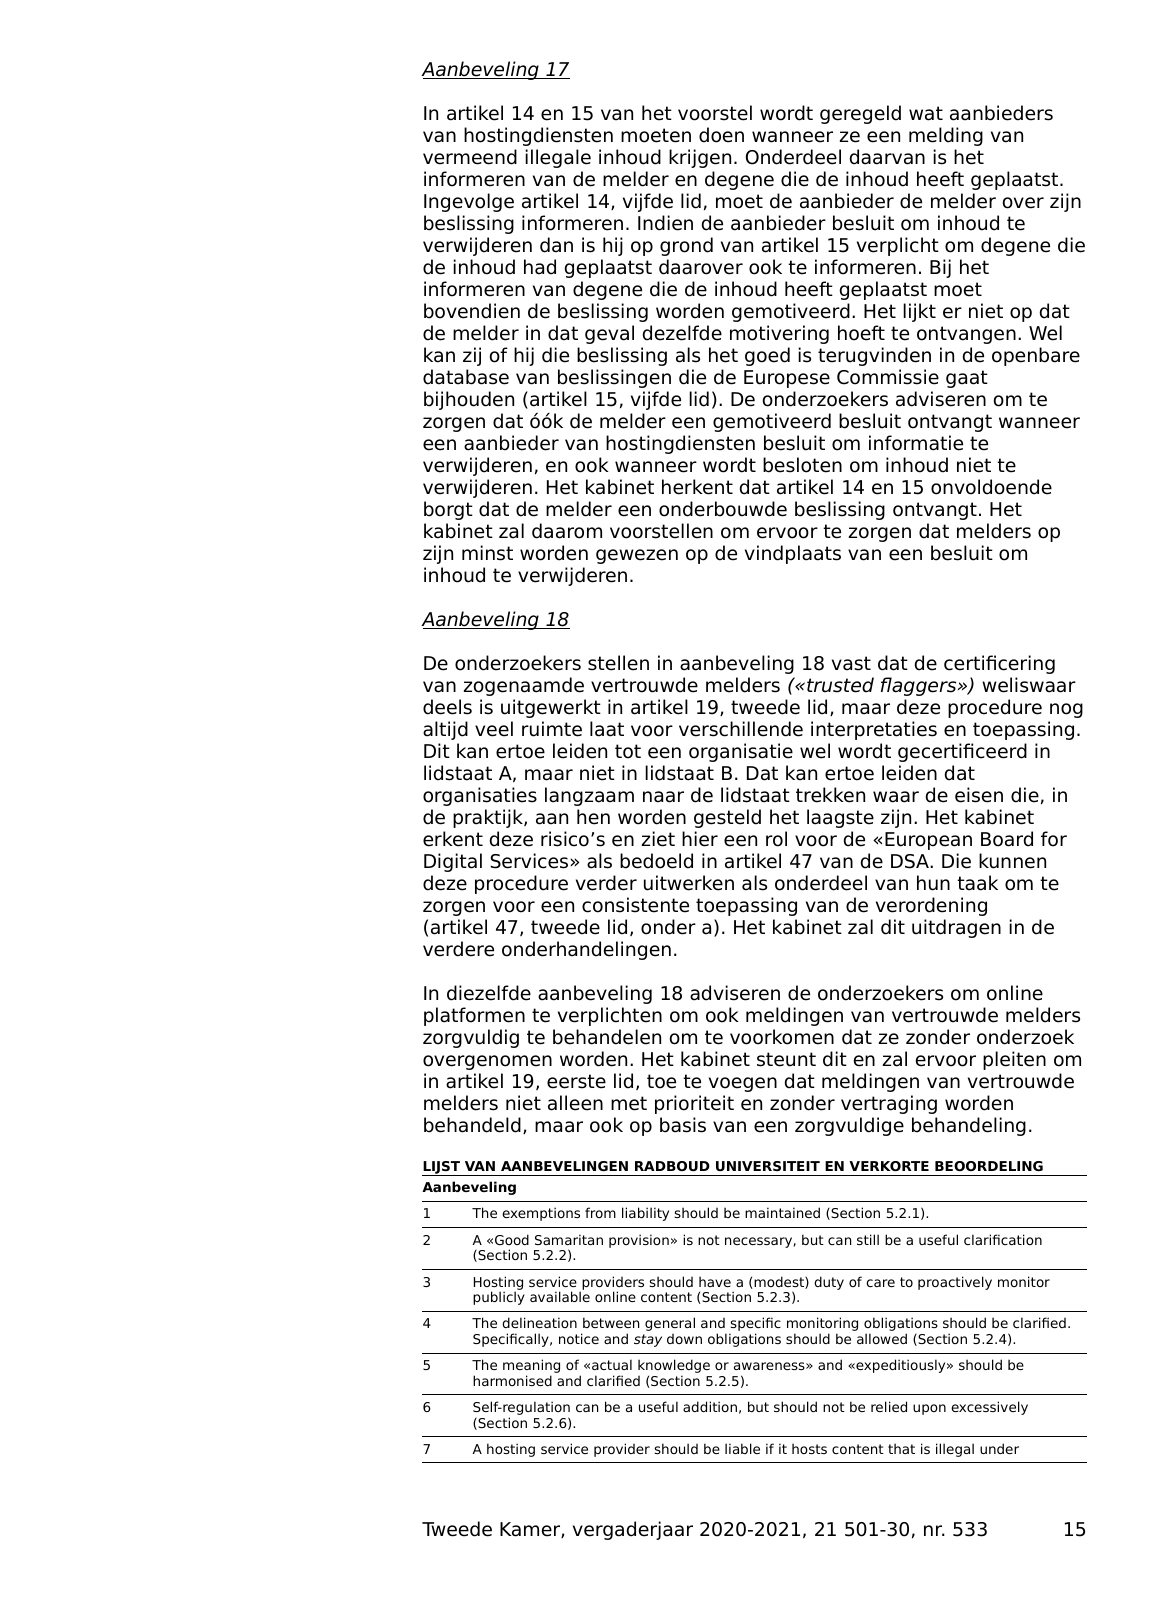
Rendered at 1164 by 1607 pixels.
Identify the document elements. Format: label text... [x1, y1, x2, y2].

table_cell The meaning of «actual knowledge or awareness» and «expeditiously» should be harmonised and clarified (Section 5.2.5). [467, 1354, 1087, 1394]
table_cell Self-regulation can be a useful addition, but should not be relied upon excessively (Section 5.2.6). [467, 1395, 1087, 1436]
subtitle Aanbeveling 18 [422, 609, 1087, 631]
table_cell Hosting service providers should have a (modest) duty of care to proactively monitor publicly available online content (Section 5.2.3). [467, 1270, 1087, 1311]
table_cell 7 [422, 1437, 467, 1462]
text In diezelfde aanbeveling 18 adviseren de onderzoekers om online platformen te verplichten om ook meldingen van vertrouwde melders zorgvuldig te behandelen om te voorkomen dat ze zonder onderzoek overgenomen worden. Het kabinet steunt dit en zal ervoor pleiten om in artikel 19, eerste lid, toe te voegen dat meldingen van vertrouwde melders niet alleen met prioriteit en zonder vertraging worden behandeld, maar ook op basis van een zorgvuldige behandeling. [422, 983, 1087, 1137]
table_cell Aanbeveling [422, 1176, 1087, 1201]
table_cell 1 [422, 1202, 467, 1227]
table_cell 2 [422, 1228, 467, 1269]
text In artikel 14 en 15 van het voorstel wordt geregeld wat aanbieders van hostingdiensten moeten doen wanneer ze een melding van vermeend illegale inhoud krijgen. Onderdeel daarvan is het informeren van de melder en degene die de inhoud heeft geplaatst. Ingevolge artikel 14, vijfde lid, moet de aanbieder de melder over zijn beslissing informeren. Indien de aanbieder besluit om inhoud te verwijderen dan is hij op grond van artikel 15 verplicht om degene die de inhoud had geplaatst daarover ook te informeren. Bij het informeren van degene die de inhoud heeft geplaatst moet bovendien de beslissing worden gemotiveerd. Het lijkt er niet op dat de melder in dat geval dezelfde motivering hoeft te ontvangen. Wel kan zij of hij die beslissing als het goed is terugvinden in de openbare database van beslissingen die de Europese Commissie gaat bijhouden (artikel 15, vijfde lid). De onderzoekers adviseren om te zorgen dat óók de melder een gemotiveerd besluit ontvangt wanneer een aanbieder van hostingdiensten besluit om informatie te verwijderen, en ook wanneer wordt besloten om inhoud niet te verwijderen. Het kabinet herkent dat artikel 14 en 15 onvoldoende borgt dat de melder een onderbouwde beslissing ontvangt. Het kabinet zal daarom voorstellen om ervoor te zorgen dat melders op zijn minst worden gewezen op de vindplaats van een besluit om inhoud te verwijderen. [422, 103, 1087, 587]
table_cell 5 [422, 1354, 467, 1394]
table_cell 3 [422, 1270, 467, 1311]
subtitle Aanbeveling 17 [422, 59, 1087, 81]
table_header LIJST VAN AANBEVELINGEN RADBOUD UNIVERSITEIT EN VERKORTE BEOORDELING [422, 1159, 1087, 1174]
table_cell 4 [422, 1312, 467, 1352]
table_cell The delineation between general and specific monitoring obligations should be clarified. Specifically, notice and stay down obligations should be allowed (Section 5.2.4). [467, 1312, 1087, 1352]
text De onderzoekers stellen in aanbeveling 18 vast dat de certificering van zogenaamde vertrouwde melders («trusted flaggers») weliswaar deels is uitgewerkt in artikel 19, tweede lid, maar deze procedure nog altijd veel ruimte laat voor verschillende interpretaties en toepassing. Dit kan ertoe leiden tot een organisatie wel wordt gecertificeerd in lidstaat A, maar niet in lidstaat B. Dat kan ertoe leiden dat organisaties langzaam naar de lidstaat trekken waar de eisen die, in de praktijk, aan hen worden gesteld het laagste zijn. Het kabinet erkent deze risico’s en ziet hier een rol voor de «European Board for Digital Services» als bedoeld in artikel 47 van de DSA. Die kunnen deze procedure verder uitwerken als onderdeel van hun taak om te zorgen voor een consistente toepassing van de verordening (artikel 47, tweede lid, onder a). Het kabinet zal dit uitdragen in de verdere onderhandelingen. [422, 653, 1087, 961]
table_cell 6 [422, 1395, 467, 1436]
table_cell The exemptions from liability should be maintained (Section 5.2.1). [467, 1202, 1087, 1227]
table_cell A «Good Samaritan provision» is not necessary, but can still be a useful clarification (Section 5.2.2). [467, 1228, 1087, 1269]
table_cell A hosting service provider should be liable if it hosts content that is illegal under [467, 1437, 1087, 1462]
